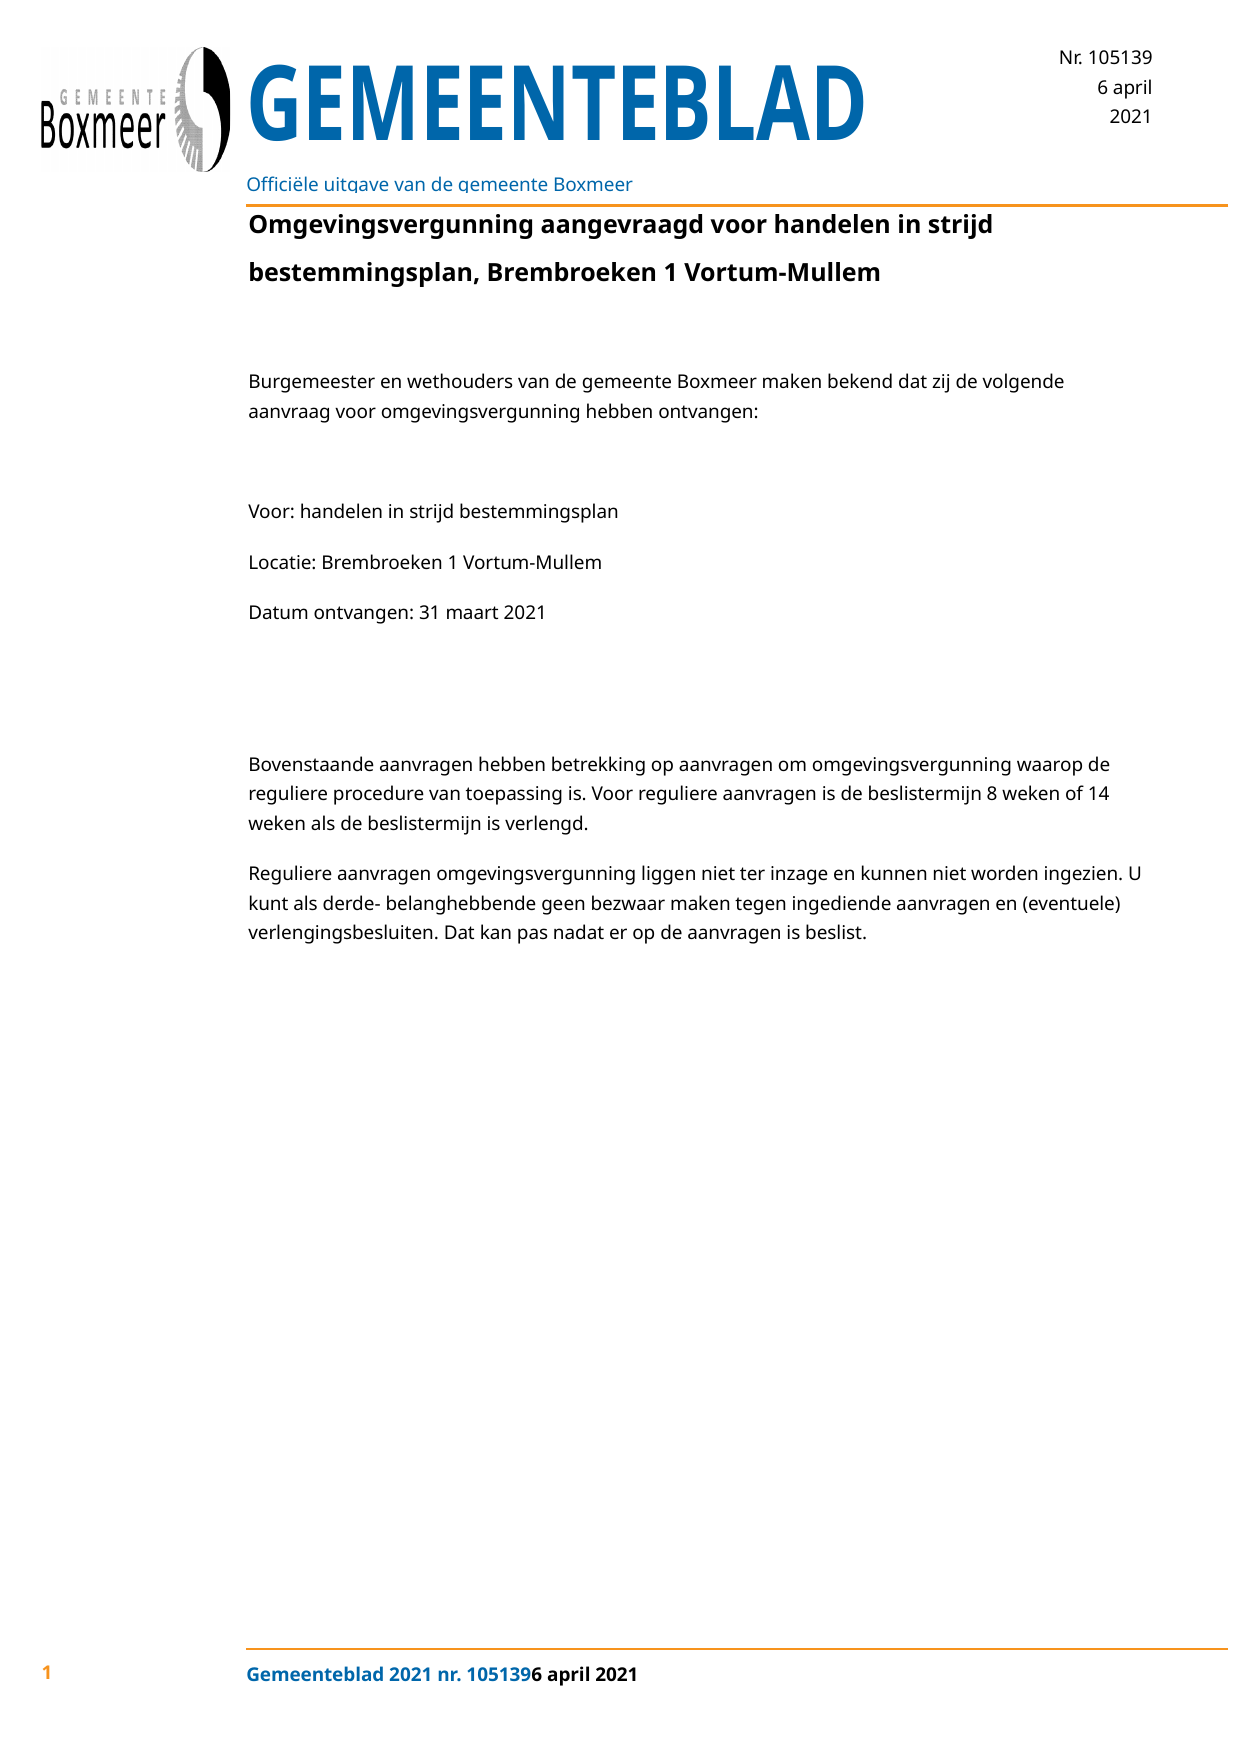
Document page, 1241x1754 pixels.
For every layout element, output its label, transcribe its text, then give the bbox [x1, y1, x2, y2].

picture [41, 47, 231, 172]
text Datum ontvangen: 31 maart 2021 [248, 599, 1152, 625]
text Burgemeester en wethouders van de gemeente Boxmeer maken bekend dat zij de volgende aanvraag voor omgevingsvergunning hebben ontvangen: [248, 368, 1152, 424]
text Reguliere aanvragen omgevingsvergunning liggen niet ter inzage en kunnen niet worden ingezien. U kunt als derde- belanghebbende geen bezwaar maken tegen ingediende aanvragen en (eventuele) verlengingsbesluiten. Dat kan pas nadat er op de aanvragen is beslist. [248, 860, 1152, 945]
text Locatie: Brembroeken 1 Vortum-Mullem [248, 549, 1152, 575]
text Omgevingsvergunning aangevraagd voor handelen in strijd bestemmingsplan, Brembroeken 1 Vortum-Mullem [248, 207, 1152, 288]
text Voor: handelen in strijd bestemmingsplan [248, 499, 1152, 524]
text Bovenstaande aanvragen hebben betrekking op aanvragen om omgevingsvergunning waarop de reguliere procedure van toepassing is. Voor reguliere aanvragen is de beslistermijn 8 weken of 14 weken als de beslistermijn is verlengd. [248, 751, 1152, 836]
